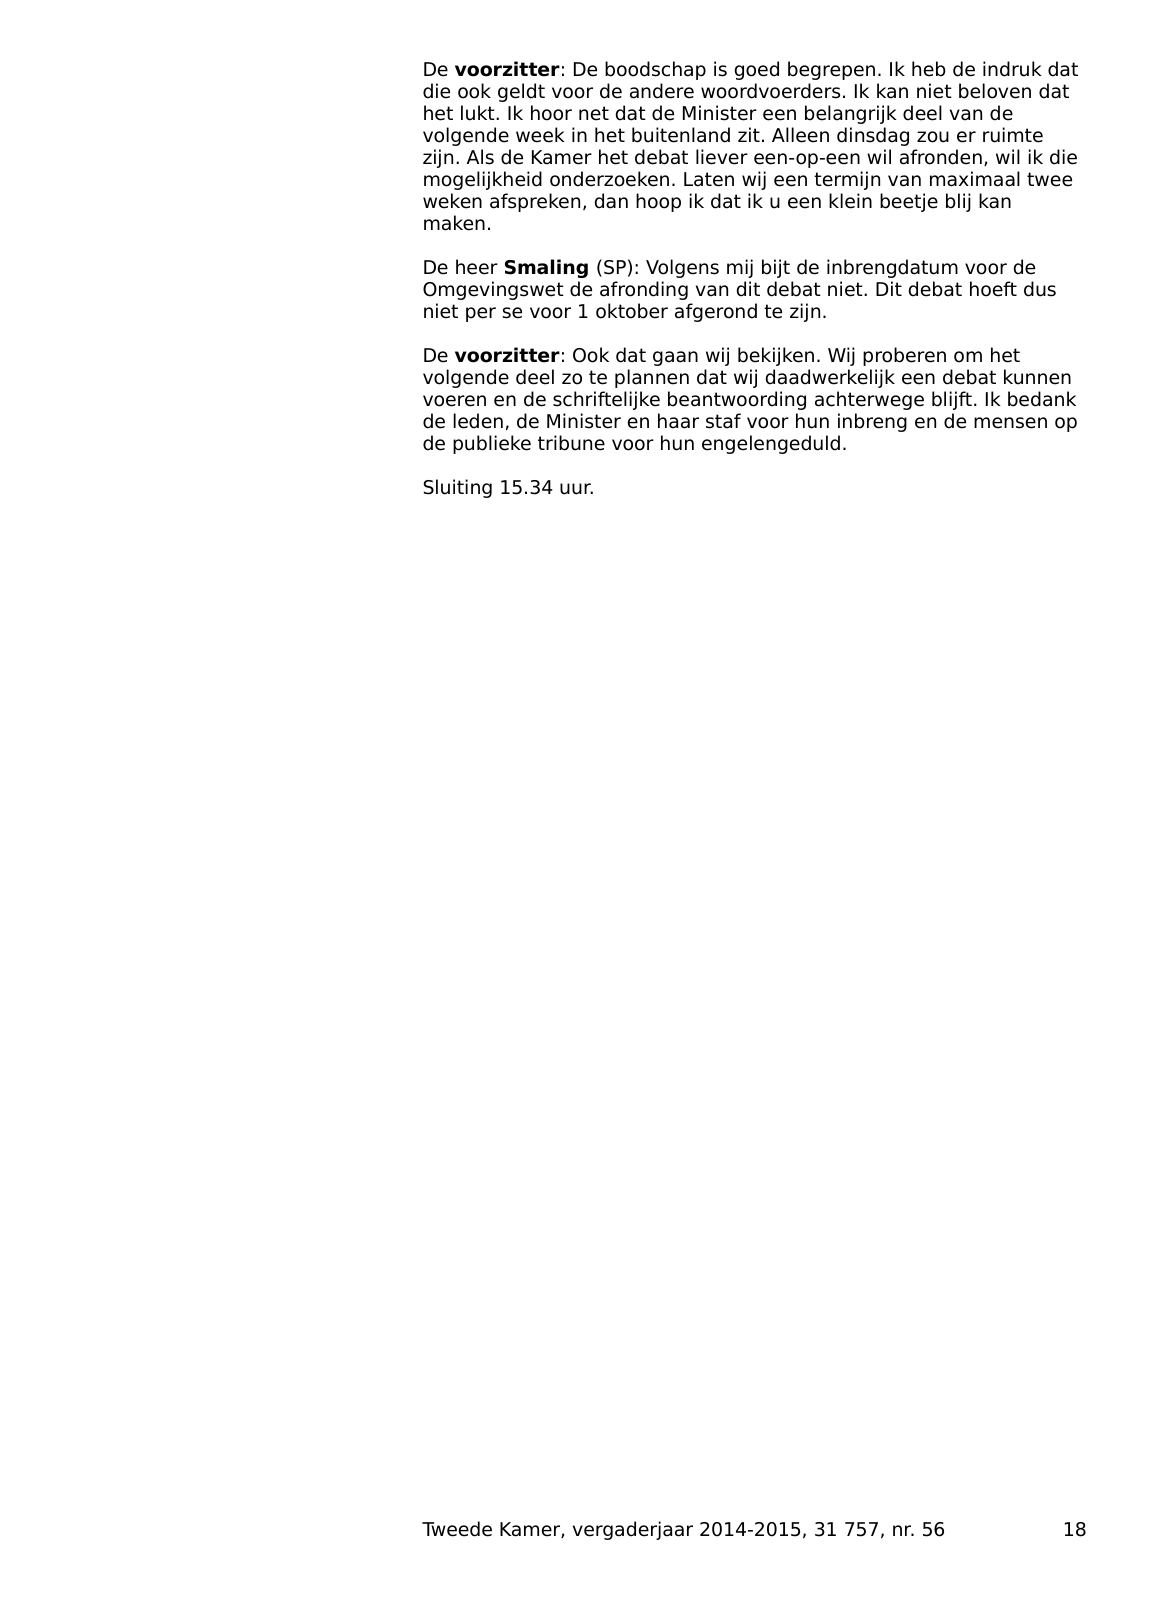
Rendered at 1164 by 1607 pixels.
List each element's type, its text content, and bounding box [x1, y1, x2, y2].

text De voorzitter: Ook dat gaan wij bekijken. Wij proberen om het volgende deel zo te plannen dat wij daadwerkelijk een debat kunnen voeren en de schriftelijke beantwoording achterwege blijft. Ik bedank de leden, de Minister en haar staf voor hun inbreng en de mensen op de publieke tribune voor hun engelengeduld. [422, 345, 1087, 455]
text De heer Smaling (SP): Volgens mij bijt de inbrengdatum voor de Omgevingswet de afronding van dit debat niet. Dit debat hoeft dus niet per se voor 1 oktober afgerond te zijn. [422, 257, 1087, 323]
text De voorzitter: De boodschap is goed begrepen. Ik heb de indruk dat die ook geldt voor de andere woordvoerders. Ik kan niet beloven dat het lukt. Ik hoor net dat de Minister een belangrijk deel van de volgende week in het buitenland zit. Alleen dinsdag zou er ruimte zijn. Als de Kamer het debat liever een-op-een wil afronden, wil ik die mogelijkheid onderzoeken. Laten wij een termijn van maximaal twee weken afspreken, dan hoop ik dat ik u een klein beetje blij kan maken. [422, 59, 1087, 235]
text Sluiting 15.34 uur. [422, 477, 1087, 499]
